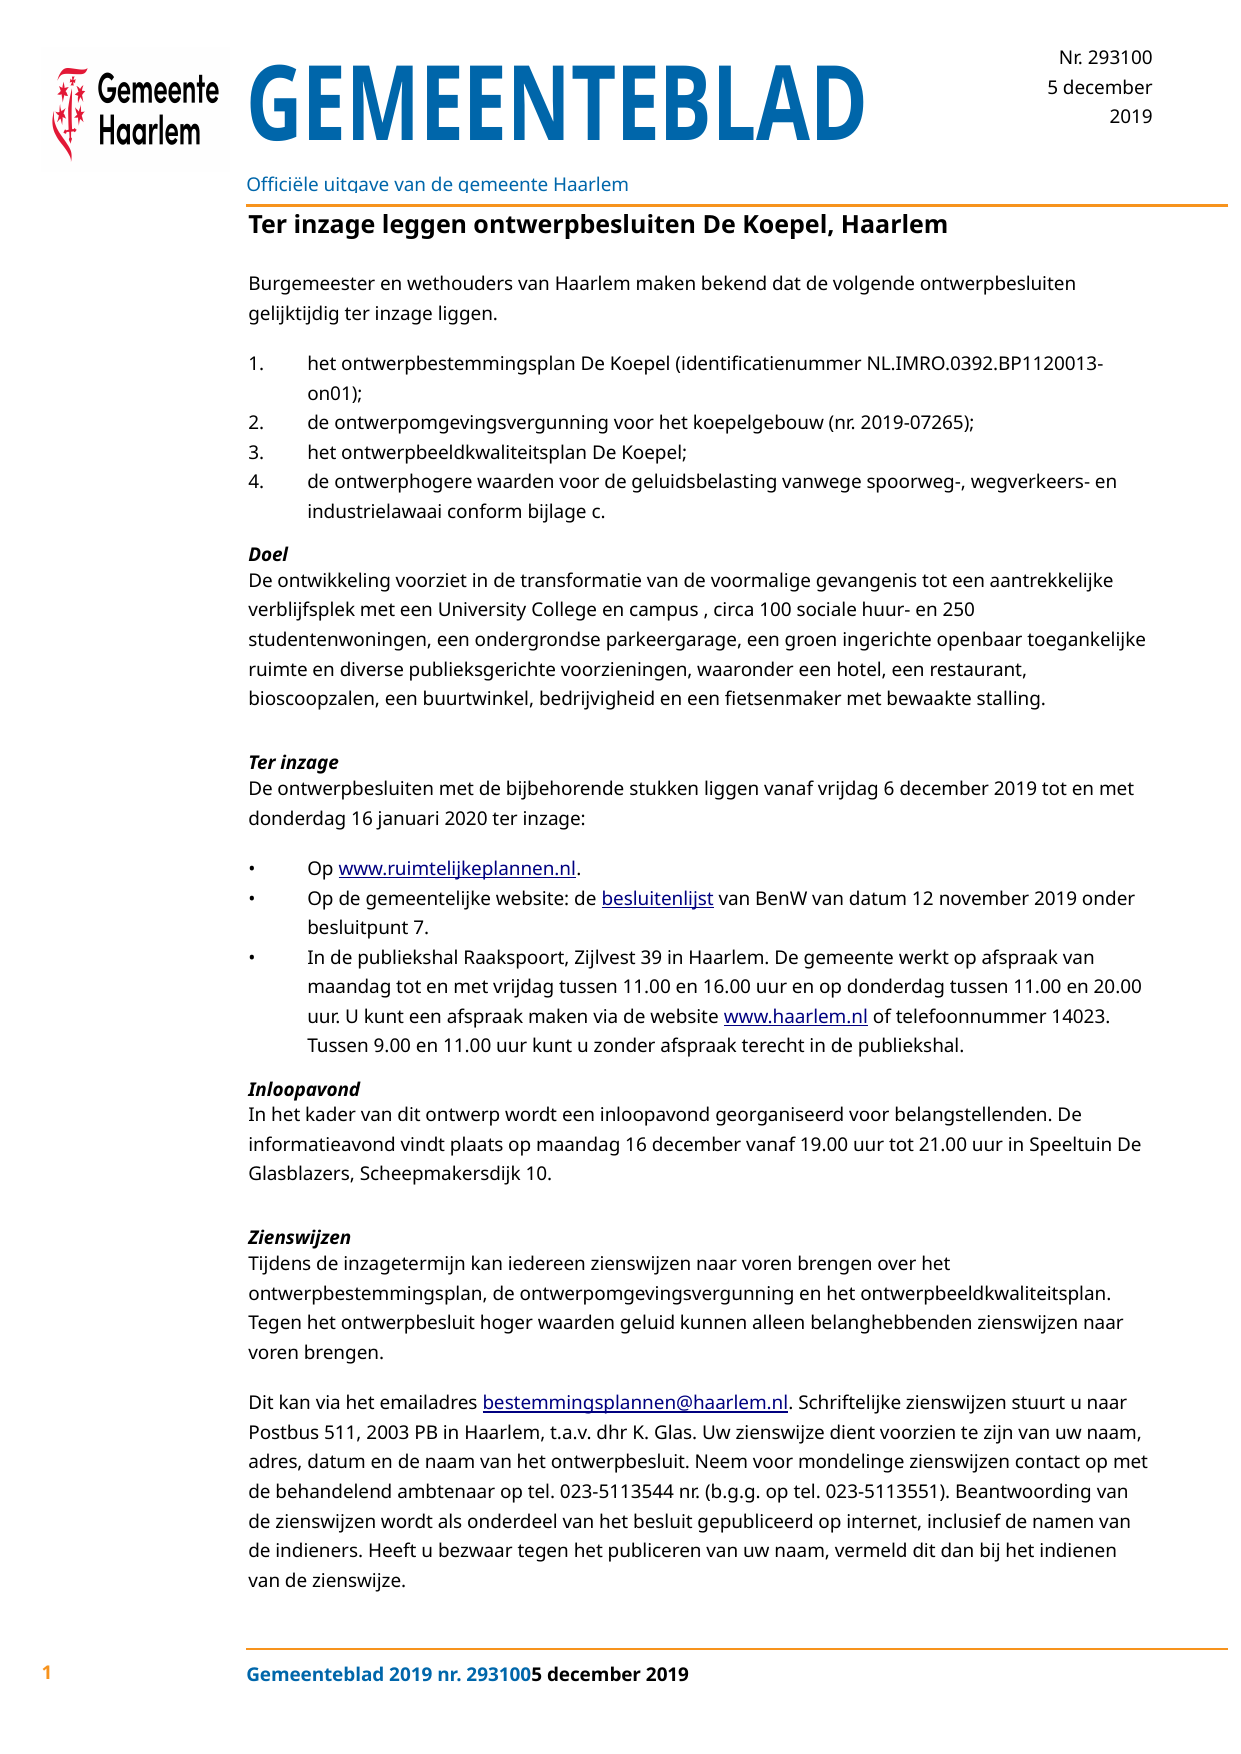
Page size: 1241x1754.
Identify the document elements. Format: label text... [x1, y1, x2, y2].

text In het kader van dit ontwerp wordt een inloopavond georganiseerd voor belangstellenden. De informatieavond vindt plaats op maandag 16 december vanaf 19.00 uur tot 21.00 uur in Speeltuin De Glasblazers, Scheepmakersdijk 10. [248, 1101, 1152, 1186]
text Inloopavond [248, 1076, 1152, 1101]
text Zienswijzen [248, 1224, 1152, 1250]
text De ontwerpbesluiten met de bijbehorende stukken liggen vanaf vrijdag 6 december 2019 tot en met donderdag 16 januari 2020 ter inzage: [248, 775, 1152, 830]
text De ontwikkeling voorziet in de transformatie van de voormalige gevangenis tot een aantrekkelijke verblijfsplek met een University College en campus , circa 100 sociale huur- en 250 studentenwoningen, een ondergrondse parkeergarage, een groen ingerichte openbaar toegankelijke ruimte en diverse publieksgerichte voorzieningen, waaronder een hotel, een restaurant, bioscoopzalen, een buurtwinkel, bedrijvigheid en een fietsenmaker met bewaakte stalling. [248, 567, 1152, 711]
text Doel [248, 541, 1152, 567]
text Ter inzage leggen ontwerpbesluiten De Koepel, Haarlem [248, 207, 1152, 241]
list de ontwerphogere waarden voor de geluidsbelasting vanwege spoorweg-, wegverkeers- en industrielawaai conform bijlage c. [248, 469, 1152, 524]
list Op de gemeentelijke website: de besluitenlijst van BenW van datum 12 november 2019 onder besluitpunt 7. [248, 885, 1152, 940]
picture [41, 47, 231, 172]
list de ontwerpomgevingsvergunning voor het koepelgebouw (nr. 2019-07265); [248, 409, 1152, 435]
text Ter inzage [248, 749, 1152, 775]
list het ontwerpbeeldkwaliteitsplan De Koepel; [248, 439, 1152, 465]
list Op www.ruimtelijkeplannen.nl. [248, 855, 1152, 881]
list het ontwerpbestemmingsplan De Koepel (identificatienummer NL.IMRO.0392.BP1120013-on01); [248, 350, 1152, 406]
list In de publiekshal Raakspoort, Zijlvest 39 in Haarlem. De gemeente werkt op afspraak van maandag tot en met vrijdag tussen 11.00 en 16.00 uur en op donderdag tussen 11.00 en 20.00 uur. U kunt een afspraak maken via de website www.haarlem.nl of telefoonnummer 14023. Tussen 9.00 en 11.00 uur kunt u zonder afspraak terecht in de publiekshal. [248, 944, 1152, 1058]
text Burgemeester en wethouders van Haarlem maken bekend dat de volgende ontwerpbesluiten gelijktijdig ter inzage liggen. [248, 270, 1152, 326]
text Dit kan via het emailadres bestemmingsplannen@haarlem.nl. Schriftelijke zienswijzen stuurt u naar Postbus 511, 2003 PB in Haarlem, t.a.v. dhr K. Glas. Uw zienswijze dient voorzien te zijn van uw naam, adres, datum en de naam van het ontwerpbesluit. Neem voor mondelinge zienswijzen contact op met de behandelend ambtenaar op tel. 023-5113544 nr. (b.g.g. op tel. 023-5113551). Beantwoording van de zienswijzen wordt als onderdeel van het besluit gepubliceerd op internet, inclusief de namen van de indieners. Heeft u bezwaar tegen het publiceren van uw naam, vermeld dit dan bij het indienen van de zienswijze. [248, 1389, 1152, 1593]
text Tijdens de inzagetermijn kan iedereen zienswijzen naar voren brengen over het ontwerpbestemmingsplan, de ontwerpomgevingsvergunning en het ontwerpbeeldkwaliteitsplan. Tegen het ontwerpbesluit hoger waarden geluid kunnen alleen belanghebbenden zienswijzen naar voren brengen. [248, 1250, 1152, 1365]
